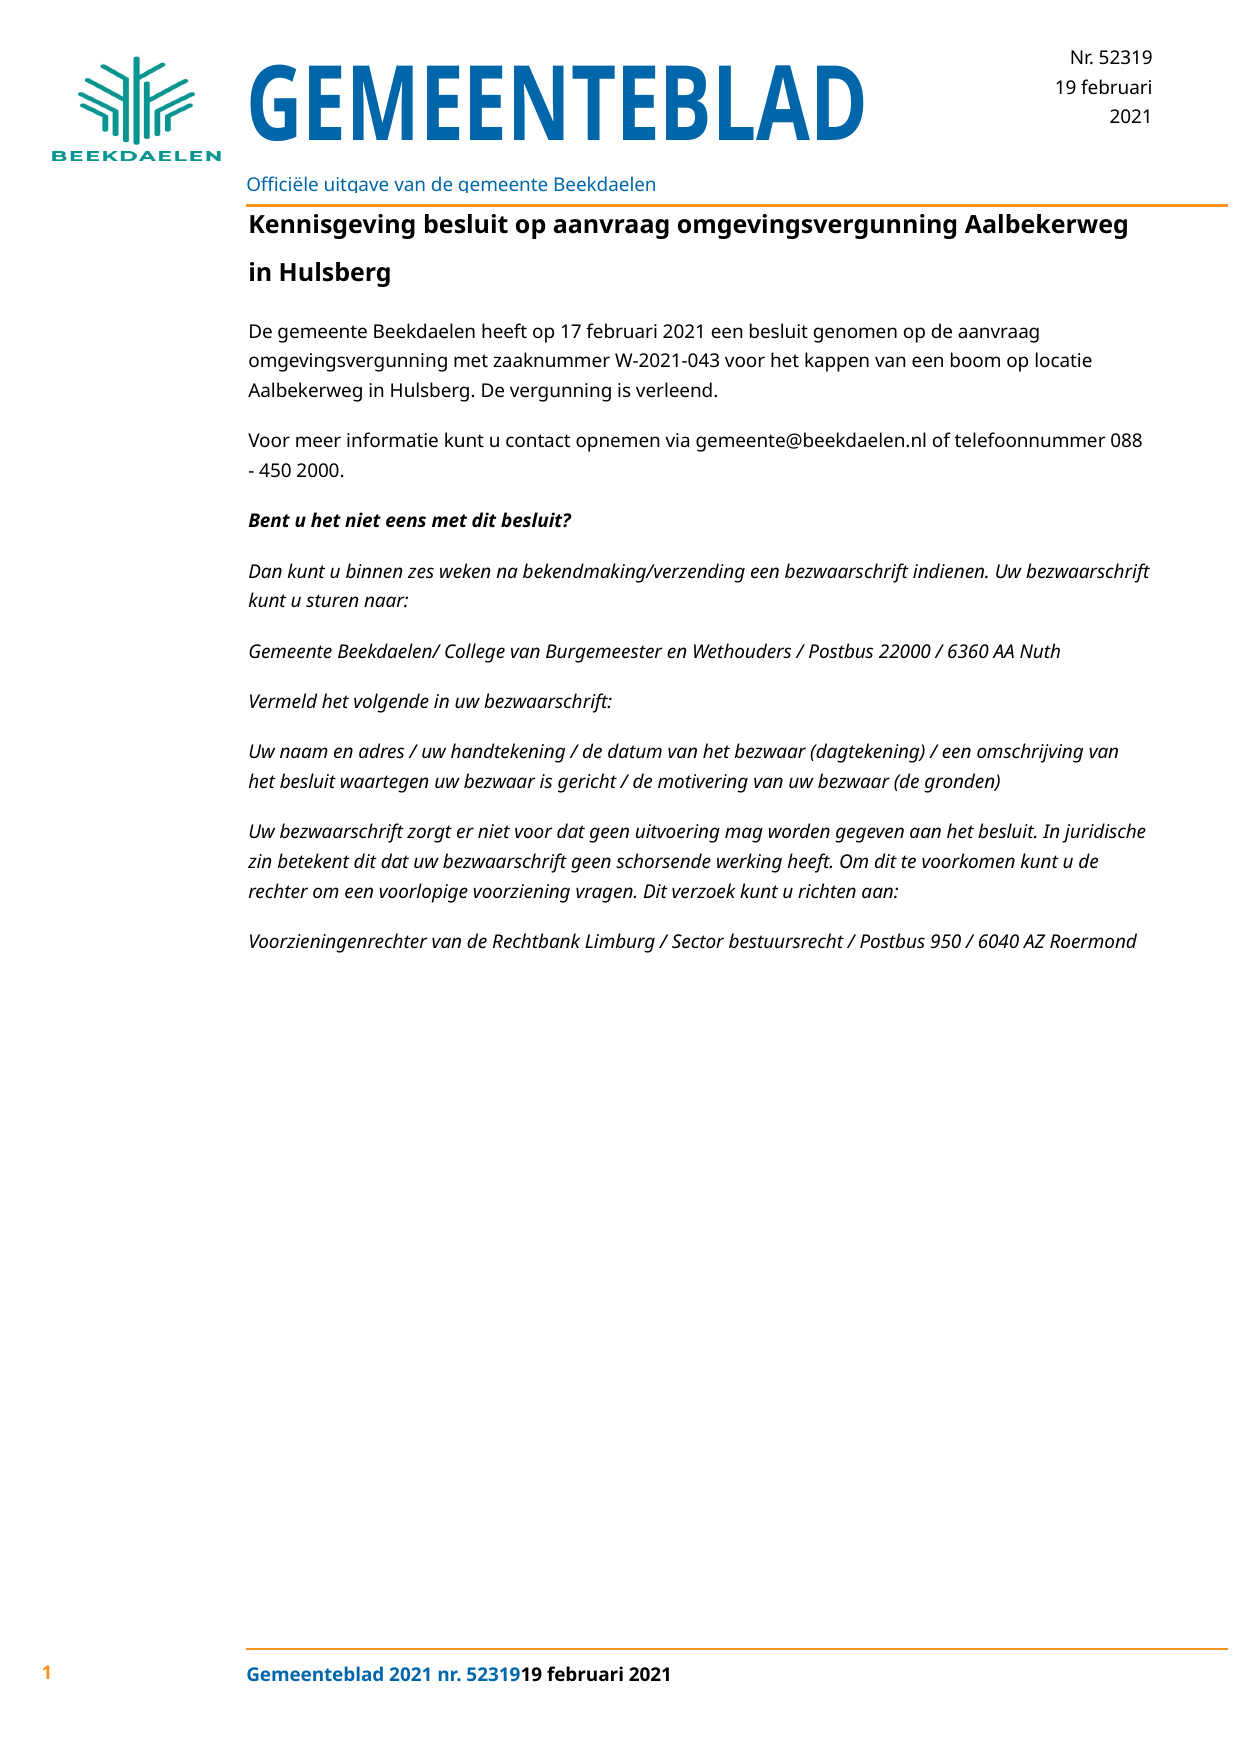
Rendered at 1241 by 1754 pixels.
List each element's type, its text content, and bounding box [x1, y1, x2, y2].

text Kennisgeving besluit op aanvraag omgevingsvergunning Aalbekerweg in Hulsberg [248, 207, 1152, 288]
text Uw bezwaarschrift zorgt er niet voor dat geen uitvoering mag worden gegeven aan het besluit. In juridische zin betekent dit dat uw bezwaarschrift geen schorsende werking heeft. Om dit te voorkomen kunt u de rechter om een voorlopige voorziening vragen. Dit verzoek kunt u richten aan: [248, 819, 1152, 904]
text De gemeente Beekdaelen heeft op 17 februari 2021 een besluit genomen op de aanvraag omgevingsvergunning met zaaknummer W-2021-043 voor het kappen van een boom op locatie Aalbekerweg in Hulsberg. De vergunning is verleend. [248, 318, 1152, 403]
text Bent u het niet eens met dit besluit? [248, 507, 1152, 533]
text Uw naam en adres / uw handtekening / de datum van het bezwaar (dagtekening) / een omschrijving van het besluit waartegen uw bezwaar is gericht / de motivering van uw bezwaar (de gronden) [248, 739, 1152, 794]
text Voorzieningenrechter van de Rechtbank Limburg / Sector bestuursrecht / Postbus 950 / 6040 AZ Roermond [248, 928, 1152, 954]
text Voor meer informatie kunt u contact opnemen via gemeente@beekdaelen.nl of telefoonnummer 088 - 450 2000. [248, 427, 1152, 483]
text Gemeente Beekdaelen/ College van Burgemeester en Wethouders / Postbus 22000 / 6360 AA Nuth [248, 638, 1152, 664]
text Dan kunt u binnen zes weken na bekendmaking/verzending een bezwaarschrift indienen. Uw bezwaarschrift kunt u sturen naar: [248, 558, 1152, 613]
picture [41, 47, 231, 172]
text Vermeld het volgende in uw bezwaarschrift: [248, 688, 1152, 714]
